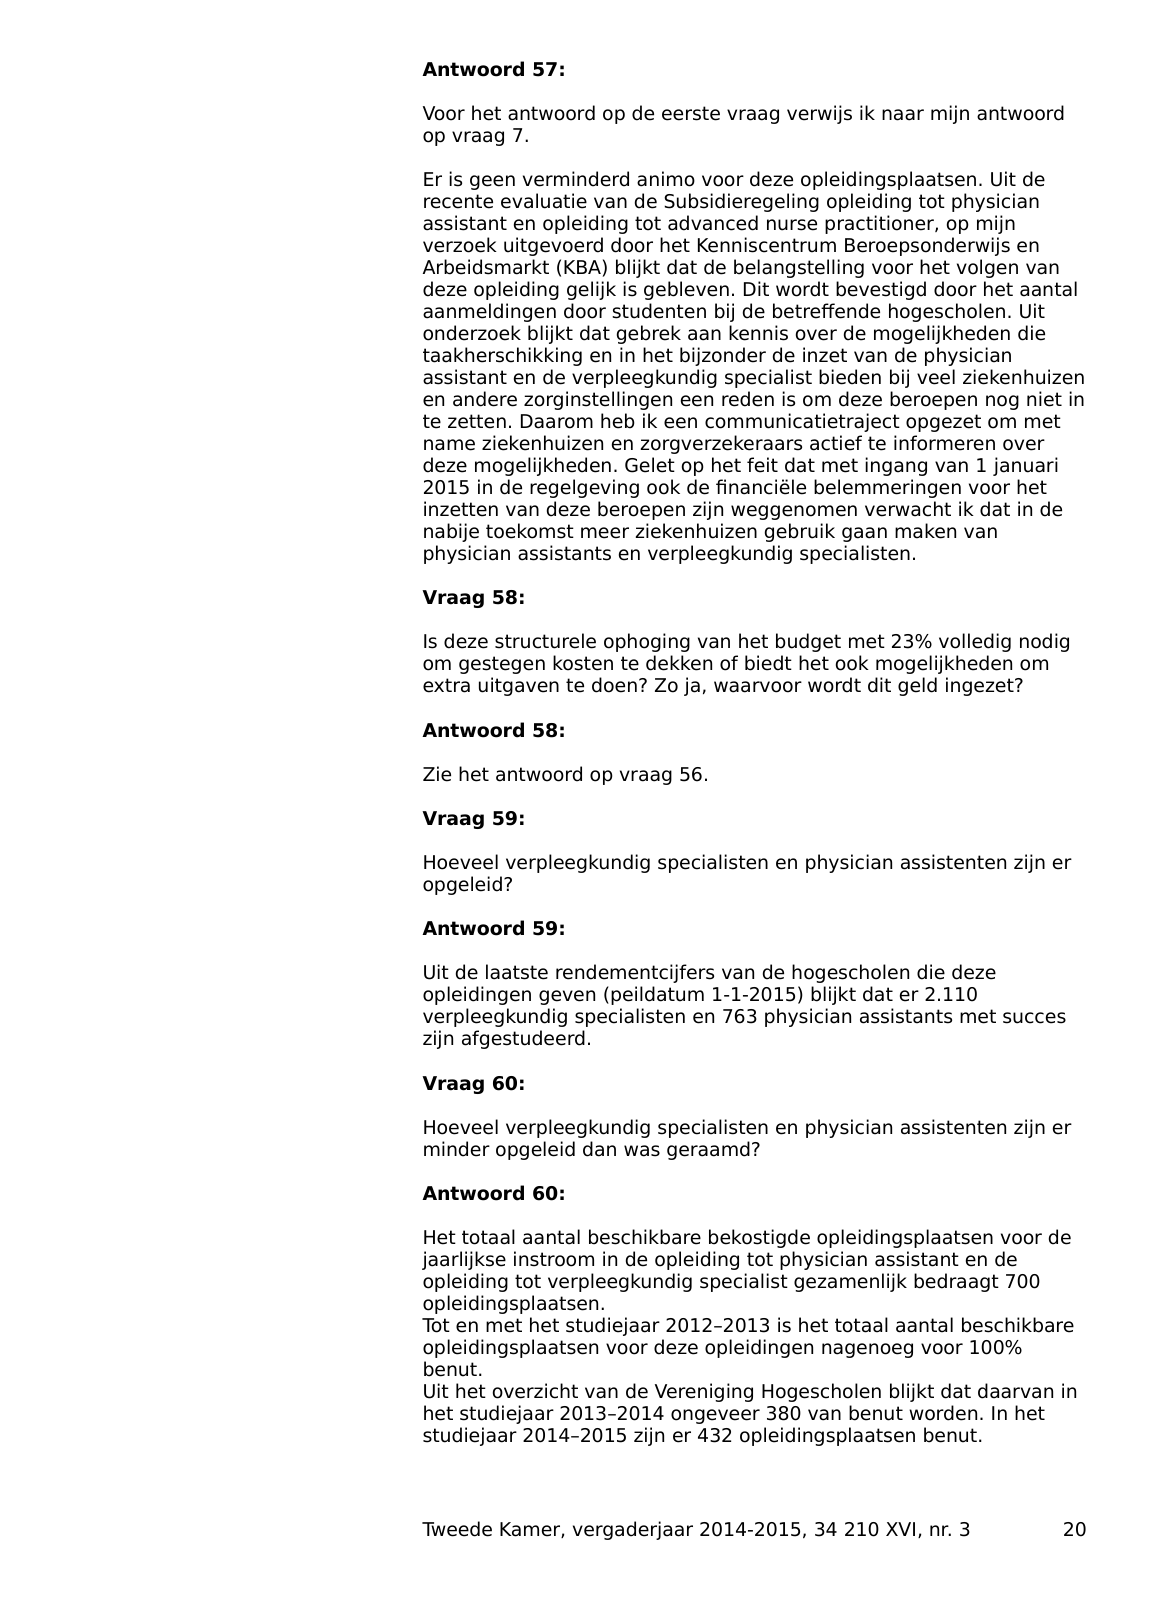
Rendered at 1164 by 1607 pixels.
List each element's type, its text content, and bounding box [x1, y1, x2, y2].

subtitle Antwoord 59: [422, 918, 1087, 940]
text Tot en met het studiejaar 2012–2013 is het totaal aantal beschikbare opleidingsplaatsen voor deze opleidingen nagenoeg voor 100% benut. [422, 1315, 1087, 1381]
text Is deze structurele ophoging van het budget met 23% volledig nodig om gestegen kosten te dekken of biedt het ook mogelijkheden om extra uitgaven te doen? Zo ja, waarvoor wordt dit geld ingezet? [422, 631, 1087, 697]
text Voor het antwoord op de eerste vraag verwijs ik naar mijn antwoord op vraag 7. [422, 103, 1087, 147]
subtitle Antwoord 57: [422, 59, 1087, 81]
subtitle Vraag 60: [422, 1072, 1087, 1094]
subtitle Antwoord 60: [422, 1183, 1087, 1205]
text Uit het overzicht van de Vereniging Hogescholen blijkt dat daarvan in het studiejaar 2013–2014 ongeveer 380 van benut worden. In het studiejaar 2014–2015 zijn er 432 opleidingsplaatsen benut. [422, 1381, 1087, 1447]
subtitle Vraag 59: [422, 808, 1087, 830]
subtitle Vraag 58: [422, 587, 1087, 609]
text Uit de laatste rendementcijfers van de hogescholen die deze opleidingen geven (peildatum 1-1-2015) blijkt dat er 2.110 verpleegkundig specialisten en 763 physician assistants met succes zijn afgestudeerd. [422, 962, 1087, 1050]
text Het totaal aantal beschikbare bekostigde opleidingsplaatsen voor de jaarlijkse instroom in de opleiding tot physician assistant en de opleiding tot verpleegkundig specialist gezamenlijk bedraagt 700 opleidingsplaatsen. [422, 1227, 1087, 1315]
text Er is geen verminderd animo voor deze opleidingsplaatsen. Uit de recente evaluatie van de Subsidieregeling opleiding tot physician assistant en opleiding tot advanced nurse practitioner, op mijn verzoek uitgevoerd door het Kenniscentrum Beroepsonderwijs en Arbeidsmarkt (KBA) blijkt dat de belangstelling voor het volgen van deze opleiding gelijk is gebleven. Dit wordt bevestigd door het aantal aanmeldingen door studenten bij de betreffende hogescholen. Uit onderzoek blijkt dat gebrek aan kennis over de mogelijkheden die taakherschikking en in het bijzonder de inzet van de physician assistant en de verpleegkundig specialist bieden bij veel ziekenhuizen en andere zorginstellingen een reden is om deze beroepen nog niet in te zetten. Daarom heb ik een communicatietraject opgezet om met name ziekenhuizen en zorgverzekeraars actief te informeren over deze mogelijkheden. Gelet op het feit dat met ingang van 1 januari 2015 in de regelgeving ook de financiële belemmeringen voor het inzetten van deze beroepen zijn weggenomen verwacht ik dat in de nabije toekomst meer ziekenhuizen gebruik gaan maken van physician assistants en verpleegkundig specialisten. [422, 169, 1087, 565]
text Zie het antwoord op vraag 56. [422, 764, 1087, 786]
text Hoeveel verpleegkundig specialisten en physician assistenten zijn er opgeleid? [422, 852, 1087, 896]
subtitle Antwoord 58: [422, 719, 1087, 741]
text Hoeveel verpleegkundig specialisten en physician assistenten zijn er minder opgeleid dan was geraamd? [422, 1117, 1087, 1161]
